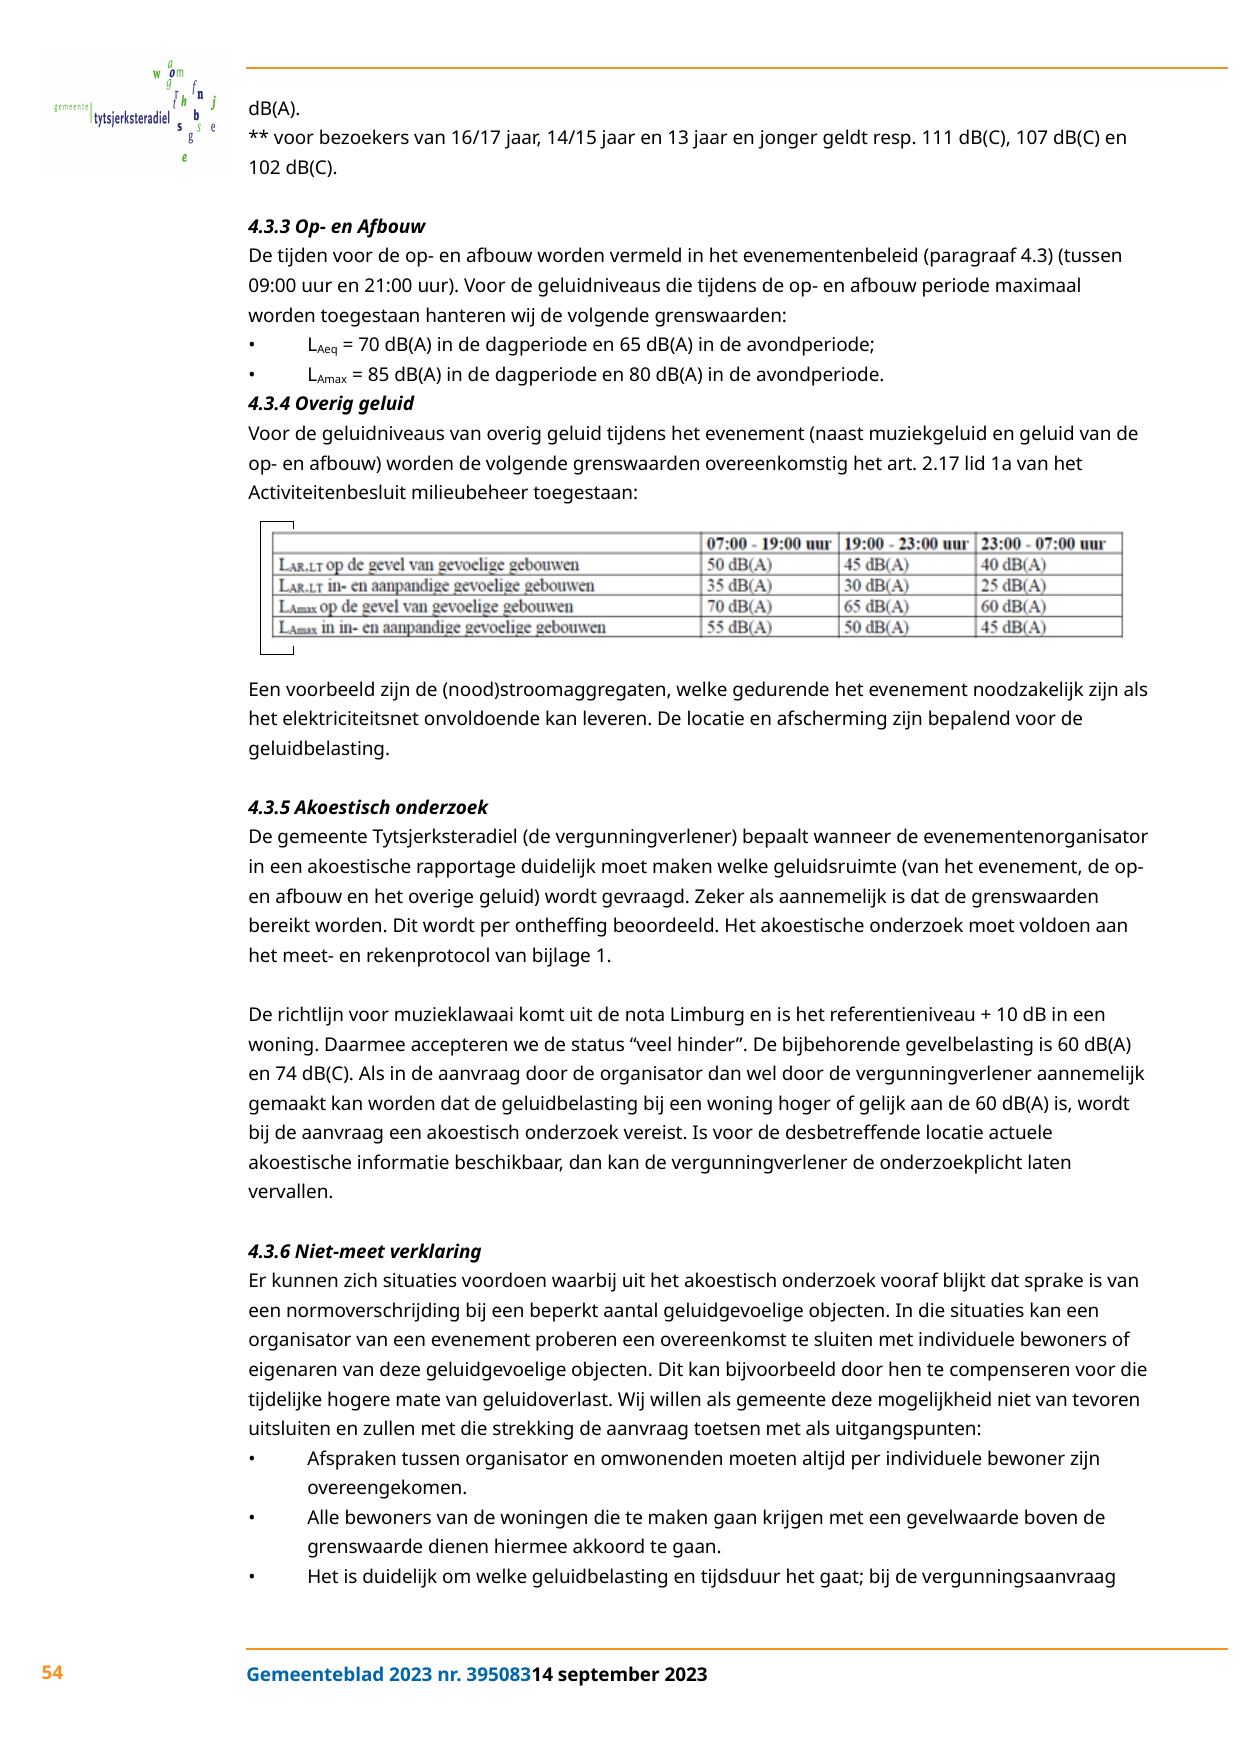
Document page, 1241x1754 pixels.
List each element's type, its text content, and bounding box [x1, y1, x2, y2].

text De richtlijn voor muzieklawaai komt uit de nota Limburg en is het referentieniveau + 10 dB in een woning. Daarmee accepteren we de status “veel hinder”. De bijbehorende gevelbelasting is 60 dB(A) en 74 dB(C). Als in de aanvraag door de organisator dan wel door de vergunningverlener aannemelijk gemaakt kan worden dat de geluidbelasting bij een woning hoger of gelijk aan de 60 dB(A) is, wordt bij de aanvraag een akoestisch onderzoek vereist. Is voor de desbetreffende locatie actuele akoestische informatie beschikbaar, dan kan de vergunningverlener de onderzoekplicht laten vervallen. [248, 1001, 1152, 1204]
list Afspraken tussen organisator en omwonenden moeten altijd per individuele bewoner zijn overeengekomen. [248, 1445, 1152, 1500]
picture [268, 529, 1125, 646]
list Alle bewoners van de woningen die te maken gaan krijgen met een gevelwaarde boven de grenswaarde dienen hiermee akkoord te gaan. [248, 1504, 1152, 1559]
text dB(A). [248, 95, 1152, 121]
text Een voorbeeld zijn de (nood)stroomaggregaten, welke gedurende het evenement noodzakelijk zijn als het elektriciteitsnet onvoldoende kan leveren. De locatie en afscherming zijn bepalend voor de geluidbelasting. [248, 676, 1152, 761]
text De gemeente Tytsjerksteradiel (de vergunningverlener) bepaalt wanneer de evenementenorganisator in een akoestische rapportage duidelijk moet maken welke geluidsruimte (van het evenement, de op- en afbouw en het overige geluid) wordt gevraagd. Zeker als aannemelijk is dat de grenswaarden bereikt worden. Dit wordt per ontheffing beoordeeld. Het akoestische onderzoek moet voldoen aan het meet- en rekenprotocol van bijlage 1. [248, 824, 1152, 968]
text 4.3.4 Overig geluid [248, 391, 1152, 416]
text ** voor bezoekers van 16/17 jaar, 14/15 jaar en 13 jaar en jonger geldt resp. 111 dB(C), 107 dB(C) en 102 dB(C). [248, 124, 1152, 180]
text Er kunnen zich situaties voordoen waarbij uit het akoestisch onderzoek vooraf blijkt dat sprake is van een normoverschrijding bij een beperkt aantal geluidgevoelige objecten. In die situaties kan een organisator van een evenement proberen een overeenkomst te sluiten met individuele bewoners of eigenaren van deze geluidgevoelige objecten. Dit kan bijvoorbeeld door hen te compenseren voor die tijdelijke hogere mate van geluidoverlast. Wij willen als gemeente deze mogelijkheid niet van tevoren uitsluiten en zullen met die strekking de aanvraag toetsen met als uitgangspunten: [248, 1267, 1152, 1441]
picture [41, 47, 231, 172]
text Voor de geluidniveaus van overig geluid tijdens het evenement (naast muziekgeluid en geluid van de op- en afbouw) worden de volgende grenswaarden overeenkomstig het art. 2.17 lid 1a van het Activiteitenbesluit milieubeheer toegestaan: [248, 420, 1152, 505]
list LAeq = 70 dB(A) in de dagperiode en 65 dB(A) in de avondperiode; [248, 331, 1152, 357]
text De tijden voor de op- en afbouw worden vermeld in het evenementenbeleid (paragraaf 4.3) (tussen 09:00 uur en 21:00 uur). Voor de geluidniveaus die tijdens de op- en afbouw periode maximaal worden toegestaan hanteren wij de volgende grenswaarden: [248, 243, 1152, 328]
list LAmax = 85 dB(A) in de dagperiode en 80 dB(A) in de avondperiode. [248, 361, 1152, 387]
text 4.3.5 Akoestisch onderzoek [248, 794, 1152, 820]
list Het is duidelijk om welke geluidbelasting en tijdsduur het gaat; bij de vergunningsaanvraag [248, 1563, 1152, 1589]
text 4.3.3 Op- en Afbouw [248, 213, 1152, 239]
text 4.3.6 Niet-meet verklaring [248, 1238, 1152, 1264]
